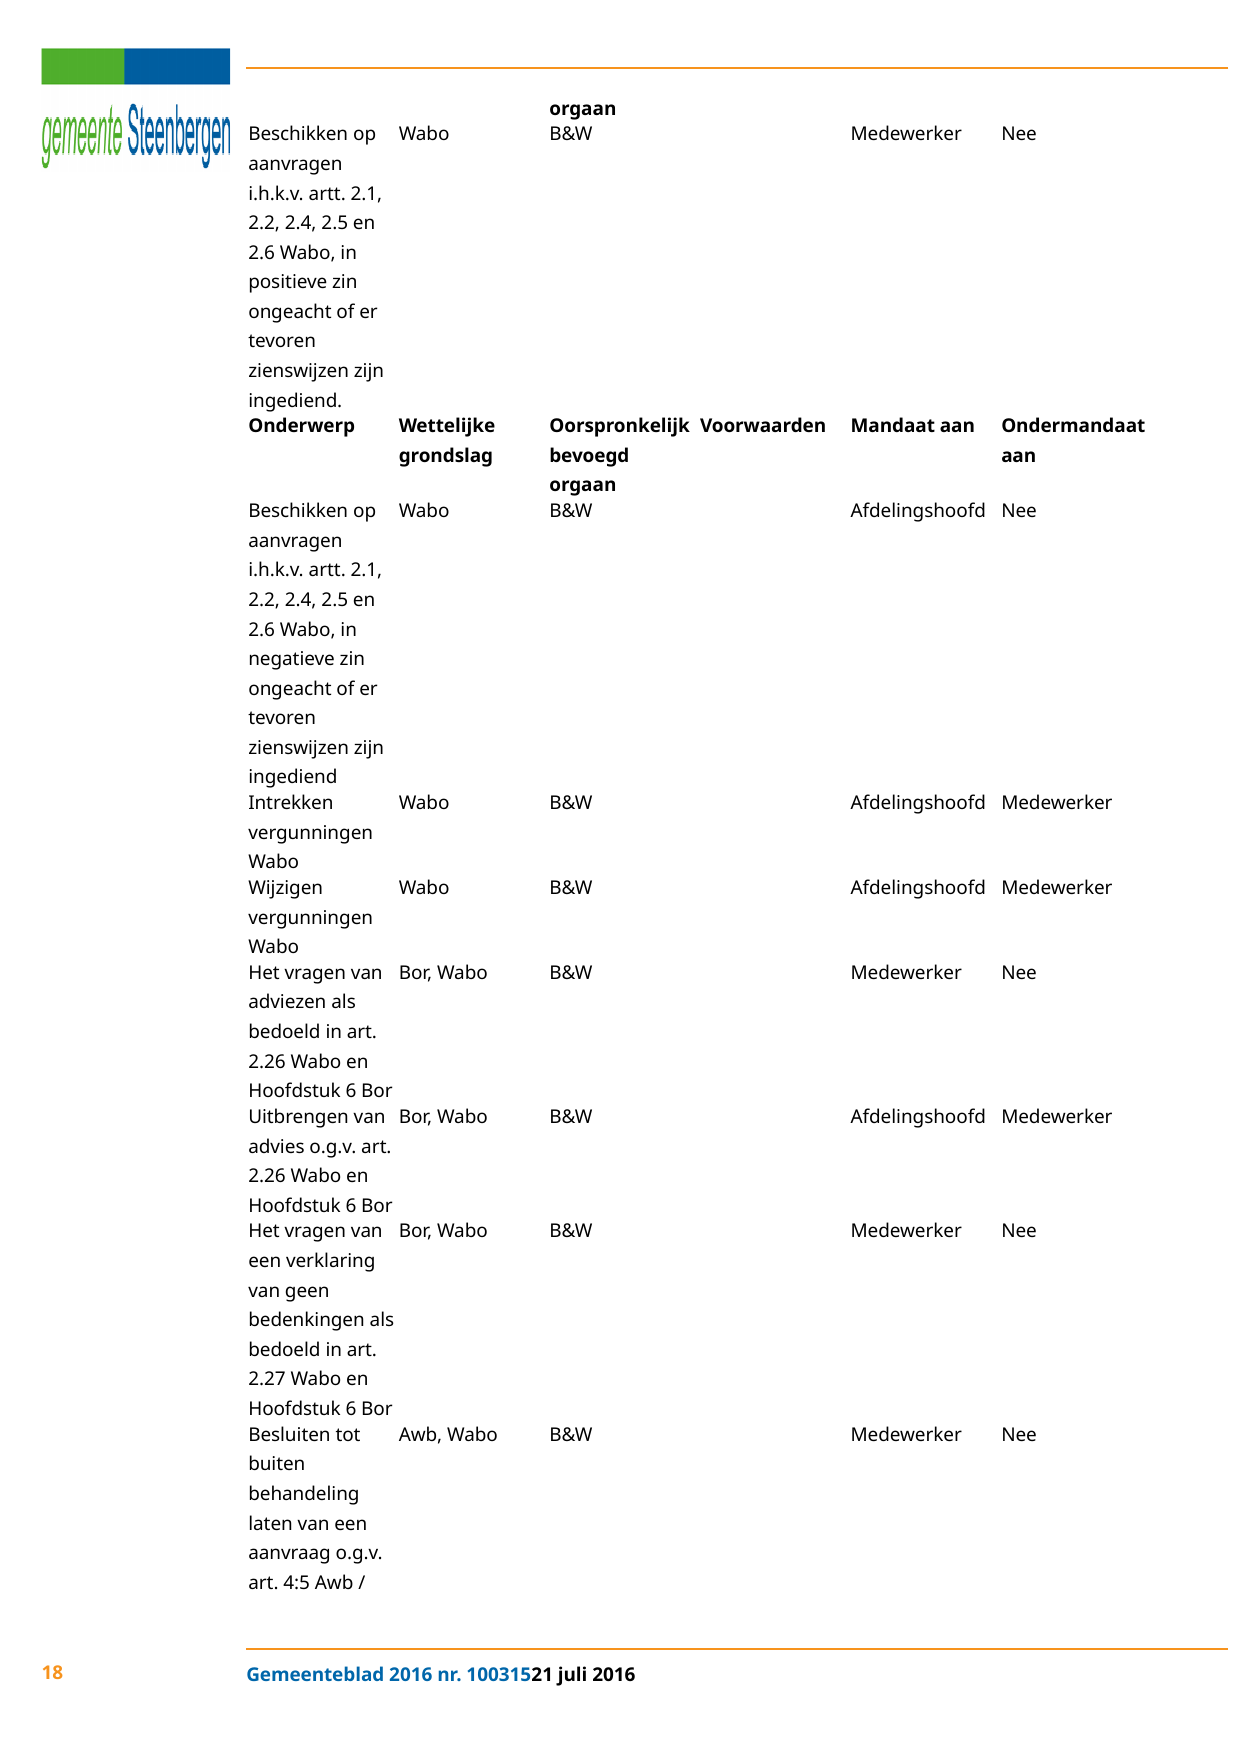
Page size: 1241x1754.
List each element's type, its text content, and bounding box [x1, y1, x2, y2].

table_cell [700, 95, 850, 121]
table_cell [399, 95, 549, 121]
table_cell Wabo [399, 874, 549, 959]
table_cell Wabo [399, 789, 549, 874]
table_cell Medewerker [850, 1218, 1001, 1421]
table_cell [700, 121, 850, 412]
table_cell B&W [549, 1421, 700, 1594]
table_cell Ondermandaat aan [1001, 413, 1152, 497]
table_cell Het vragen van een verklaring van geen bedenkingen als bedoeld in art. 2.27 Wabo en Hoofdstuk 6 Bor [248, 1218, 398, 1421]
table_cell Awb, Wabo [399, 1421, 549, 1594]
table_cell Wettelijke grondslag [399, 413, 549, 497]
table_cell [700, 959, 850, 1103]
table_cell Bor, Wabo [399, 1103, 549, 1218]
table_cell Bor, Wabo [399, 959, 549, 1103]
table_cell Voorwaarden [700, 413, 850, 497]
table_cell Nee [1001, 959, 1152, 1103]
table_cell Wabo [399, 498, 549, 789]
table_cell B&W [549, 1218, 700, 1421]
table_cell [700, 874, 850, 959]
picture [41, 47, 231, 172]
table_cell B&W [549, 959, 700, 1103]
table_cell Nee [1001, 1421, 1152, 1594]
table_cell [700, 498, 850, 789]
table_cell [248, 95, 398, 121]
table_cell Afdelingshoofd [850, 874, 1001, 959]
table_cell Besluiten tot buiten behandeling laten van een aanvraag o.g.v. art. 4:5 Awb / [248, 1421, 398, 1594]
table_cell Medewerker [1001, 1103, 1152, 1218]
table_cell B&W [549, 121, 700, 412]
table_cell Uitbrengen van advies o.g.v. art. 2.26 Wabo en Hoofdstuk 6 Bor [248, 1103, 398, 1218]
table_cell orgaan [549, 95, 700, 121]
table_cell Nee [1001, 498, 1152, 789]
table_cell Afdelingshoofd [850, 498, 1001, 789]
table_cell Wijzigen vergunningen Wabo [248, 874, 398, 959]
table_cell Het vragen van adviezen als bedoeld in art. 2.26 Wabo en Hoofdstuk 6 Bor [248, 959, 398, 1103]
table_cell Onderwerp [248, 413, 398, 497]
table_cell [1001, 95, 1152, 121]
table_cell Beschikken op aanvragen i.h.k.v. artt. 2.1, 2.2, 2.4, 2.5 en 2.6 Wabo, in negatieve zin ongeacht of er tevoren zienswijzen zijn ingediend [248, 498, 398, 789]
table_cell Medewerker [850, 1421, 1001, 1594]
table_cell [700, 1421, 850, 1594]
table_cell Wabo [399, 121, 549, 412]
table_cell Beschikken op aanvragen i.h.k.v. artt. 2.1, 2.2, 2.4, 2.5 en 2.6 Wabo, in positieve zin ongeacht of er tevoren zienswijzen zijn ingediend. [248, 121, 398, 412]
table_cell Nee [1001, 1218, 1152, 1421]
table_cell B&W [549, 789, 700, 874]
table_cell B&W [549, 1103, 700, 1218]
table_cell [850, 95, 1001, 121]
table_cell [700, 1103, 850, 1218]
table_cell Afdelingshoofd [850, 789, 1001, 874]
table_cell [700, 789, 850, 874]
table_cell B&W [549, 498, 700, 789]
table_cell Intrekken vergunningen Wabo [248, 789, 398, 874]
table_cell Mandaat aan [850, 413, 1001, 497]
table_cell B&W [549, 874, 700, 959]
table_cell [700, 1218, 850, 1421]
table_cell Medewerker [850, 959, 1001, 1103]
table_cell Oorspronkelijk bevoegd orgaan [549, 413, 700, 497]
table_cell Afdelingshoofd [850, 1103, 1001, 1218]
table_cell Medewerker [850, 121, 1001, 412]
table_cell Bor, Wabo [399, 1218, 549, 1421]
table_cell Nee [1001, 121, 1152, 412]
table_cell Medewerker [1001, 874, 1152, 959]
table_cell Medewerker [1001, 789, 1152, 874]
